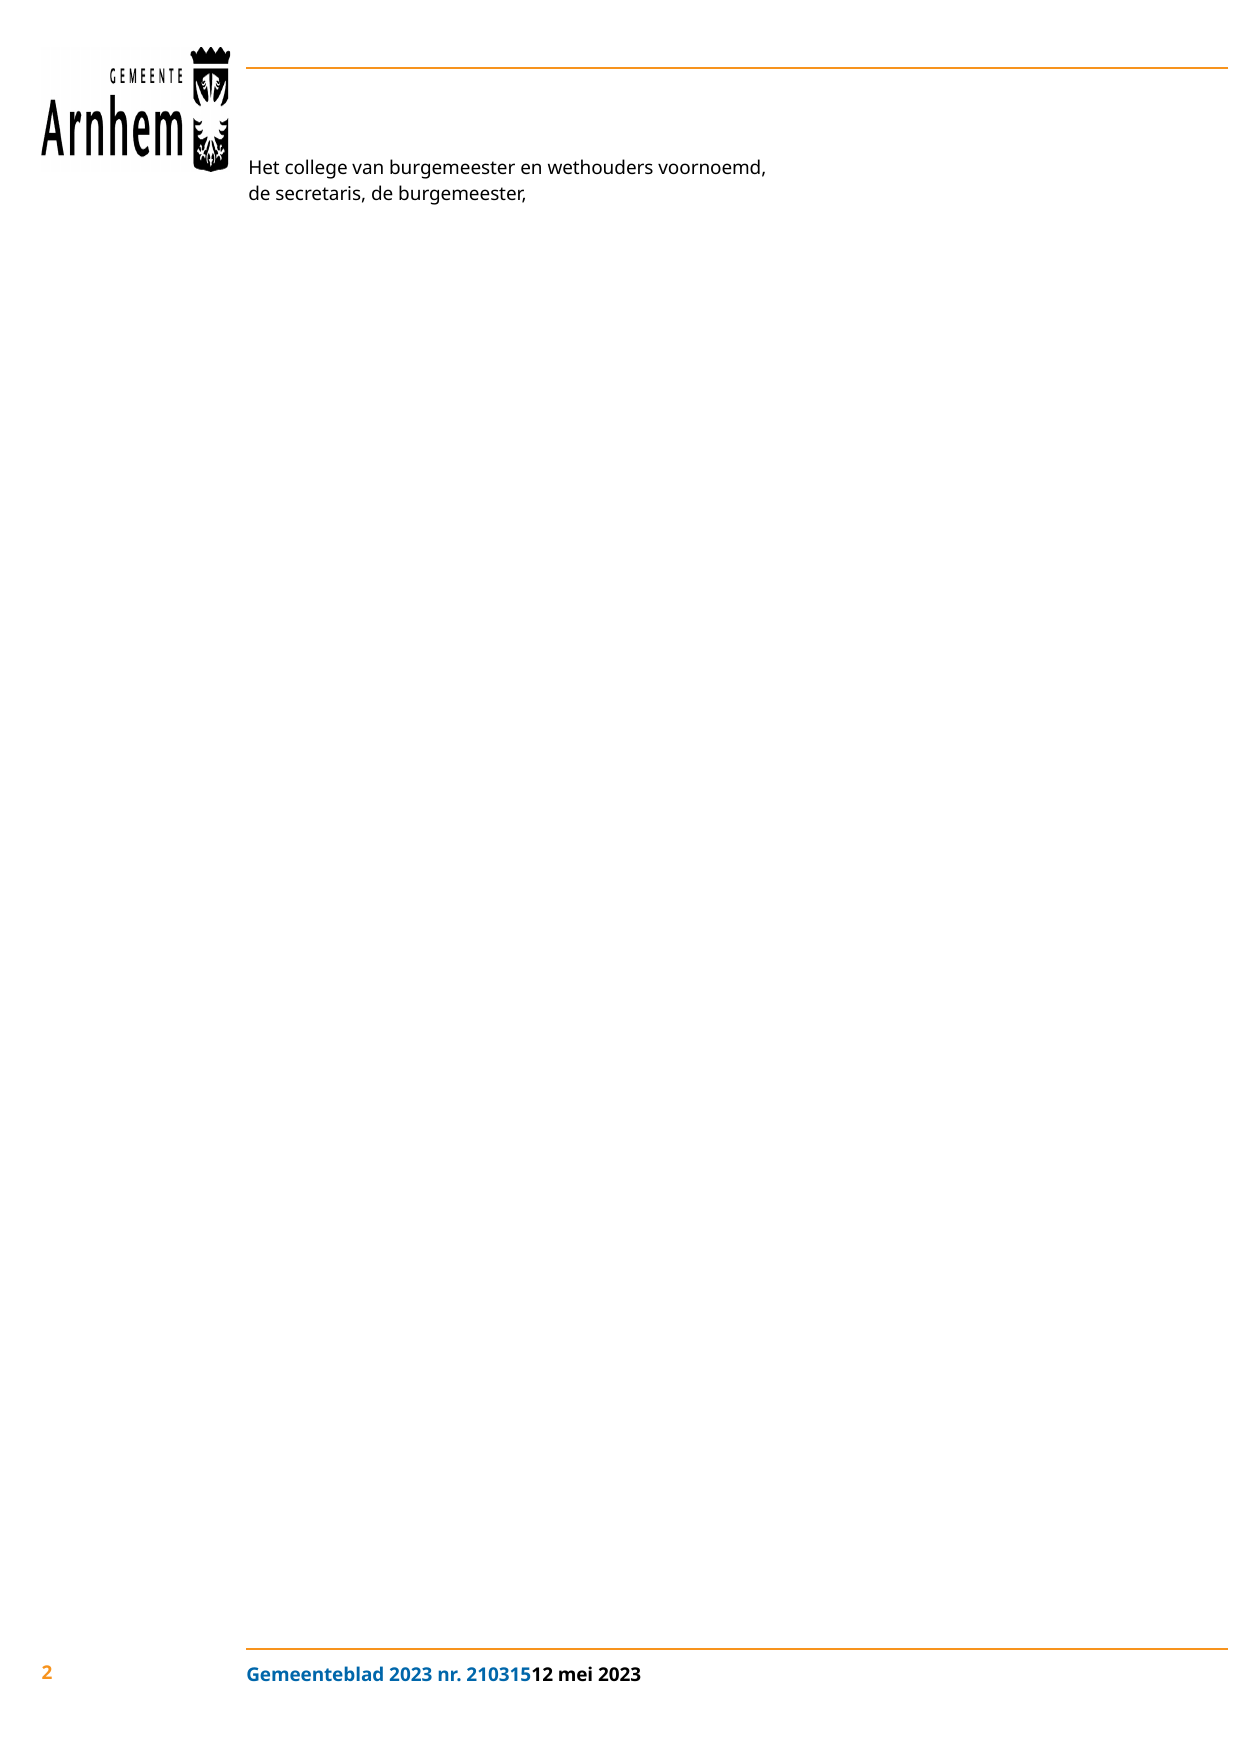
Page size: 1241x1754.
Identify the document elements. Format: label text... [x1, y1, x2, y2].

picture [41, 47, 231, 172]
text de secretaris, de burgemeester, [248, 180, 1152, 205]
text Het college van burgemeester en wethouders voornoemd, [248, 154, 1152, 180]
